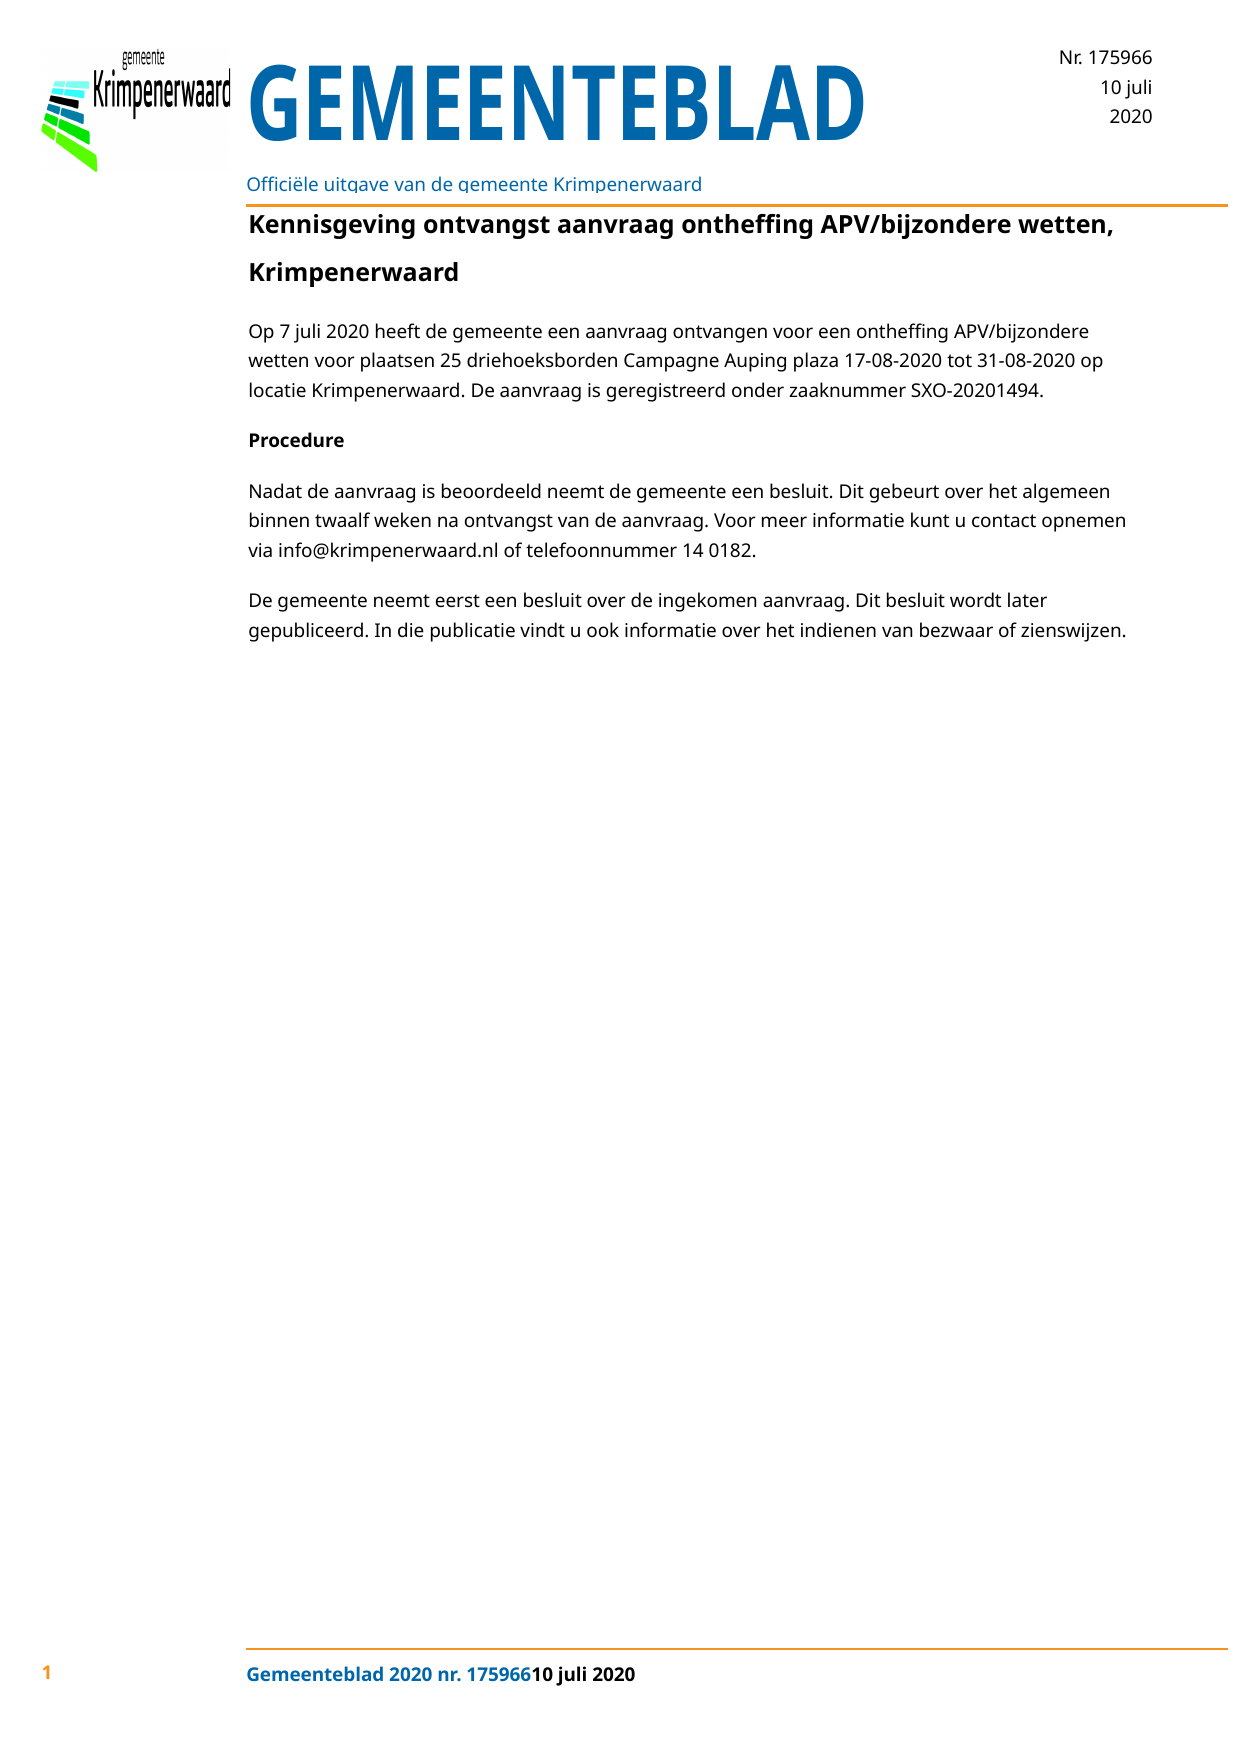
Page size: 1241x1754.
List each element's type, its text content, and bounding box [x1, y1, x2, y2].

text Nadat de aanvraag is beoordeeld neemt de gemeente een besluit. Dit gebeurt over het algemeen binnen twaalf weken na ontvangst van de aanvraag. Voor meer informatie kunt u contact opnemen via info@krimpenerwaard.nl of telefoonnummer 14 0182. [248, 478, 1152, 563]
text De gemeente neemt eerst een besluit over de ingekomen aanvraag. Dit besluit wordt later gepubliceerd. In die publicatie vindt u ook informatie over het indienen van bezwaar of zienswijzen. [248, 587, 1152, 643]
text Procedure [248, 427, 1152, 453]
text Op 7 juli 2020 heeft de gemeente een aanvraag ontvangen voor een ontheffing APV/bijzondere wetten voor plaatsen 25 driehoeksborden Campagne Auping plaza 17-08-2020 tot 31-08-2020 op locatie Krimpenerwaard. De aanvraag is geregistreerd onder zaaknummer SXO-20201494. [248, 318, 1152, 403]
picture [41, 47, 231, 172]
text Kennisgeving ontvangst aanvraag ontheffing APV/bijzondere wetten, Krimpenerwaard [248, 207, 1152, 288]
